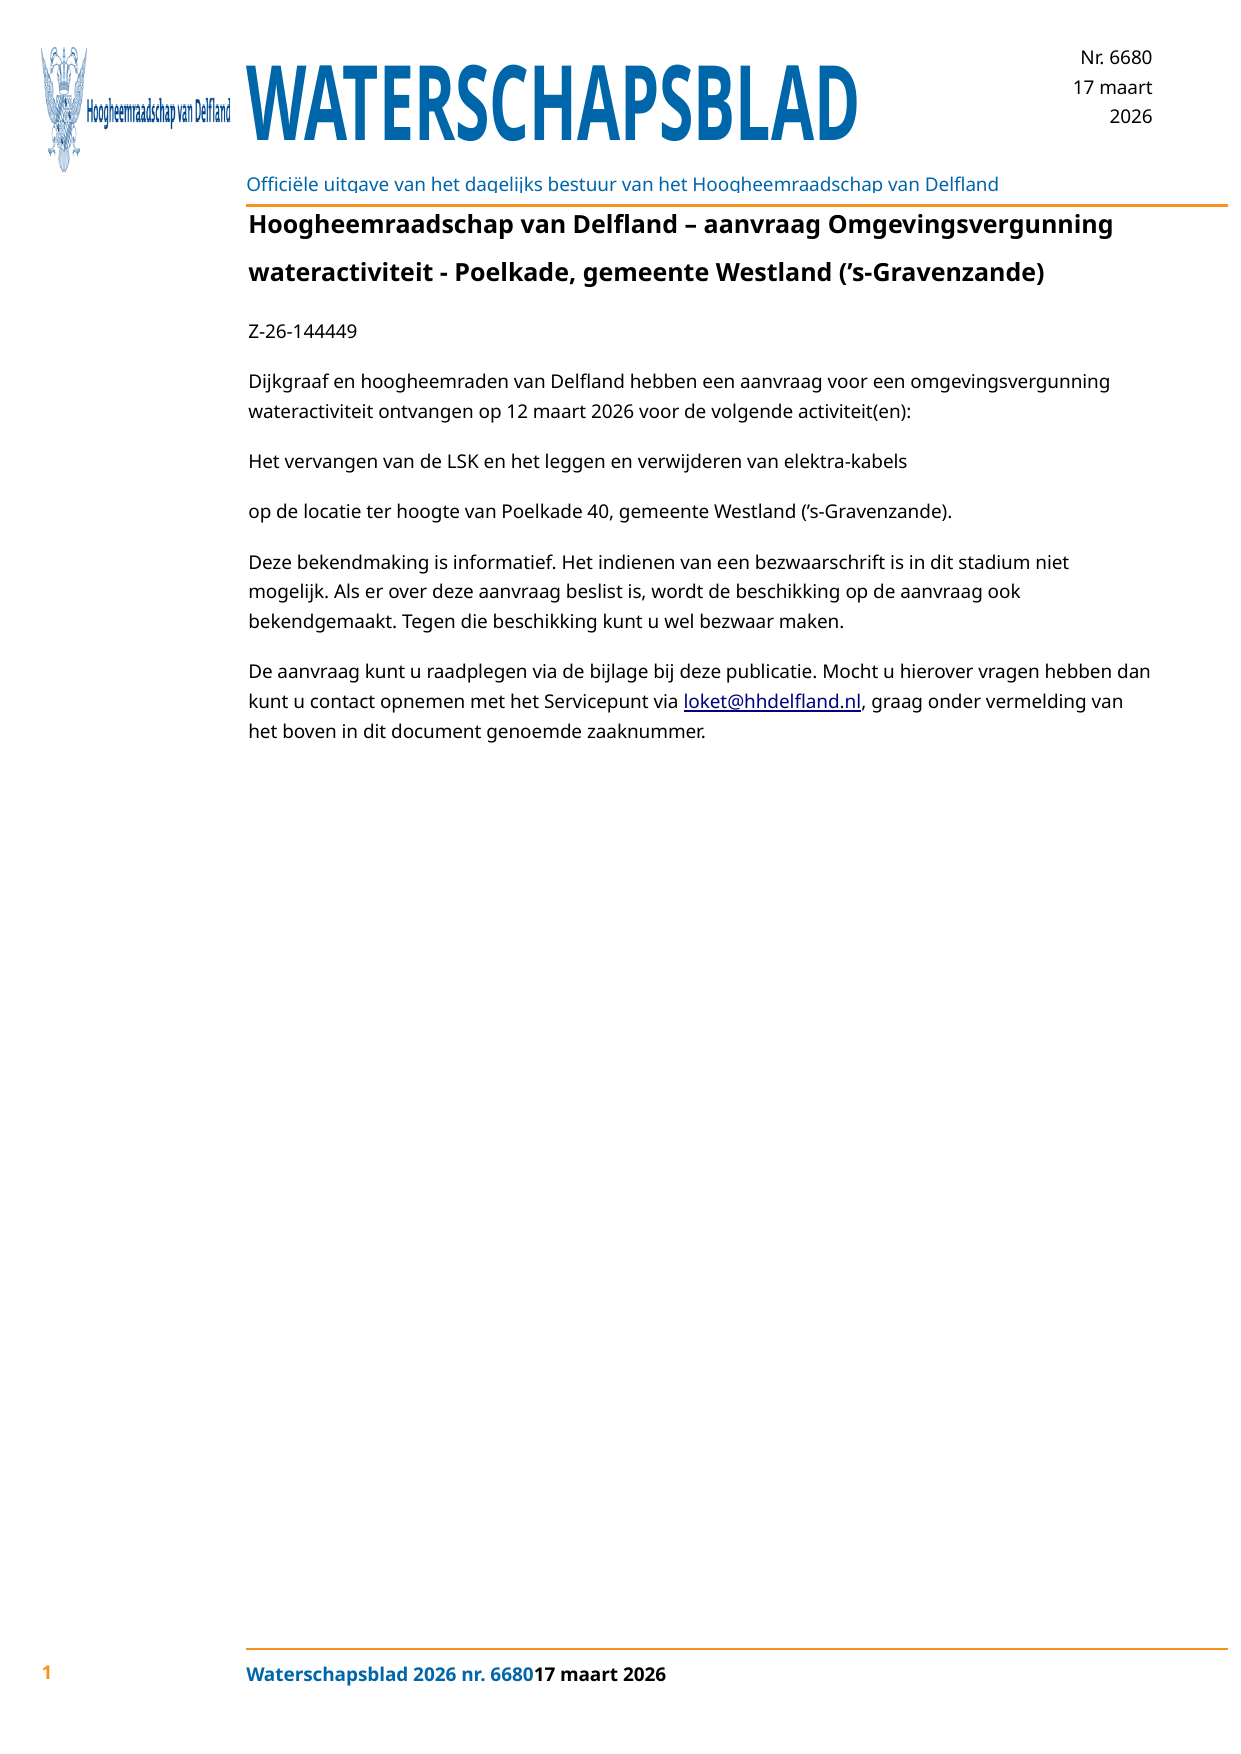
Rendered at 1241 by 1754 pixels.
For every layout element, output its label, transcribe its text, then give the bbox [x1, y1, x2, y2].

text Z-26-144449 [248, 318, 1152, 344]
picture [41, 47, 231, 172]
text Hoogheemraadschap van Delfland – aanvraag Omgevingsvergunning wateractiviteit - Poelkade, gemeente Westland (’s-Gravenzande) [248, 207, 1152, 288]
text Het vervangen van de LSK en het leggen en verwijderen van elektra-kabels [248, 448, 1152, 474]
text Dijkgraaf en hoogheemraden van Delfland hebben een aanvraag voor een omgevingsvergunning wateractiviteit ontvangen op 12 maart 2026 voor de volgende activiteit(en): [248, 368, 1152, 424]
text Deze bekendmaking is informatief. Het indienen van een bezwaarschrift is in dit stadium niet mogelijk. Als er over deze aanvraag beslist is, wordt de beschikking op de aanvraag ook bekendgemaakt. Tegen die beschikking kunt u wel bezwaar maken. [248, 549, 1152, 634]
text De aanvraag kunt u raadplegen via de bijlage bij deze publicatie. Mocht u hierover vragen hebben dan kunt u contact opnemen met het Servicepunt via loket@hhdelfland.nl, graag onder vermelding van het boven in dit document genoemde zaaknummer. [248, 659, 1152, 744]
text op de locatie ter hoogte van Poelkade 40, gemeente Westland (’s-Gravenzande). [248, 499, 1152, 524]
